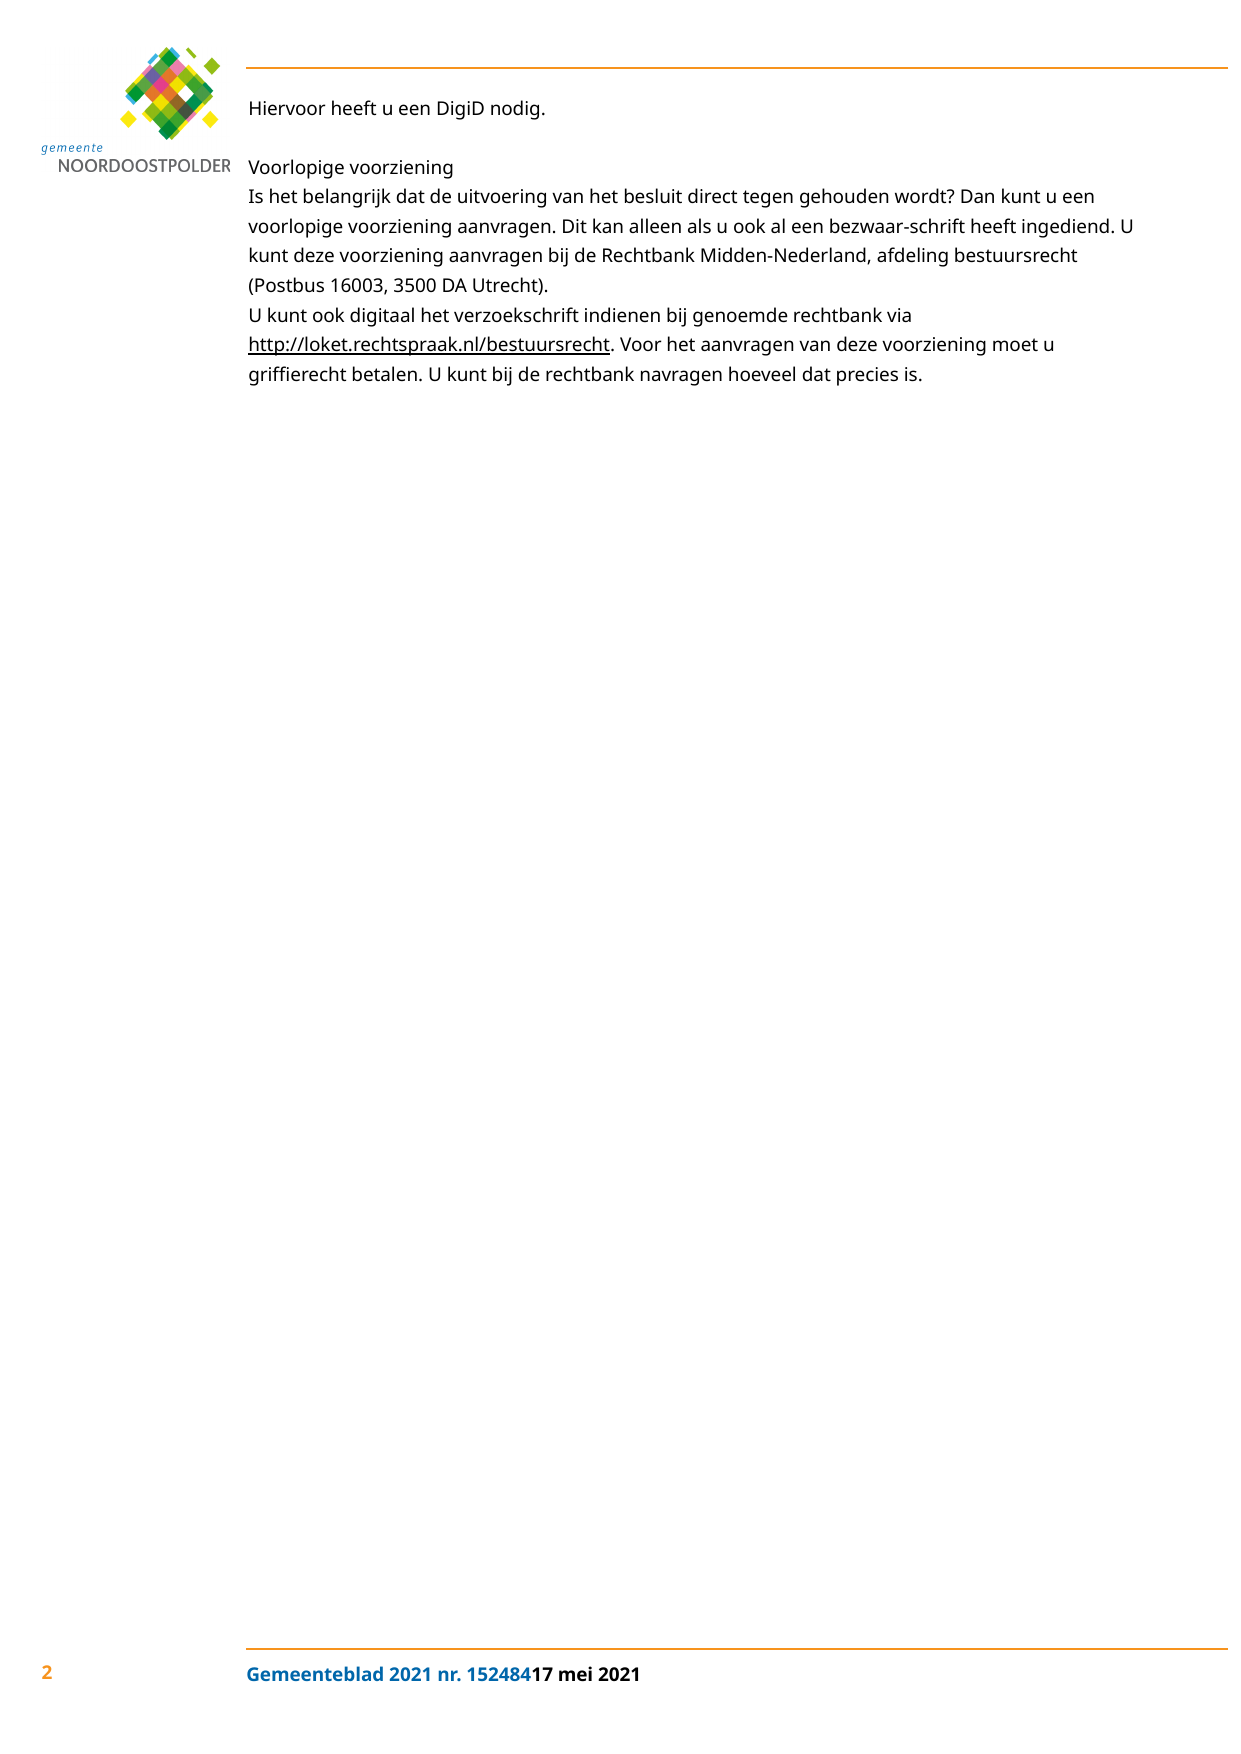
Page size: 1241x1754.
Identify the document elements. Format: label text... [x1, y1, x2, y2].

text Is het belangrijk dat de uitvoering van het besluit direct tegen gehouden wordt? Dan kunt u een voorlopige voorziening aanvragen. Dit kan alleen als u ook al een bezwaar-schrift heeft ingediend. U kunt deze voorziening aanvragen bij de Rechtbank Midden-Nederland, afdeling bestuursrecht (Postbus 16003, 3500 DA Utrecht). [248, 183, 1152, 298]
picture [41, 47, 231, 172]
text Voorlopige voorziening [248, 154, 1152, 180]
text Hiervoor heeft u een DigiD nodig. [248, 95, 1152, 121]
text U kunt ook digitaal het verzoekschrift indienen bij genoemde rechtbank via http://loket.rechtspraak.nl/bestuursrecht. Voor het aanvragen van deze voorziening moet u griffierecht betalen. U kunt bij de rechtbank navragen hoeveel dat precies is. [248, 302, 1152, 387]
